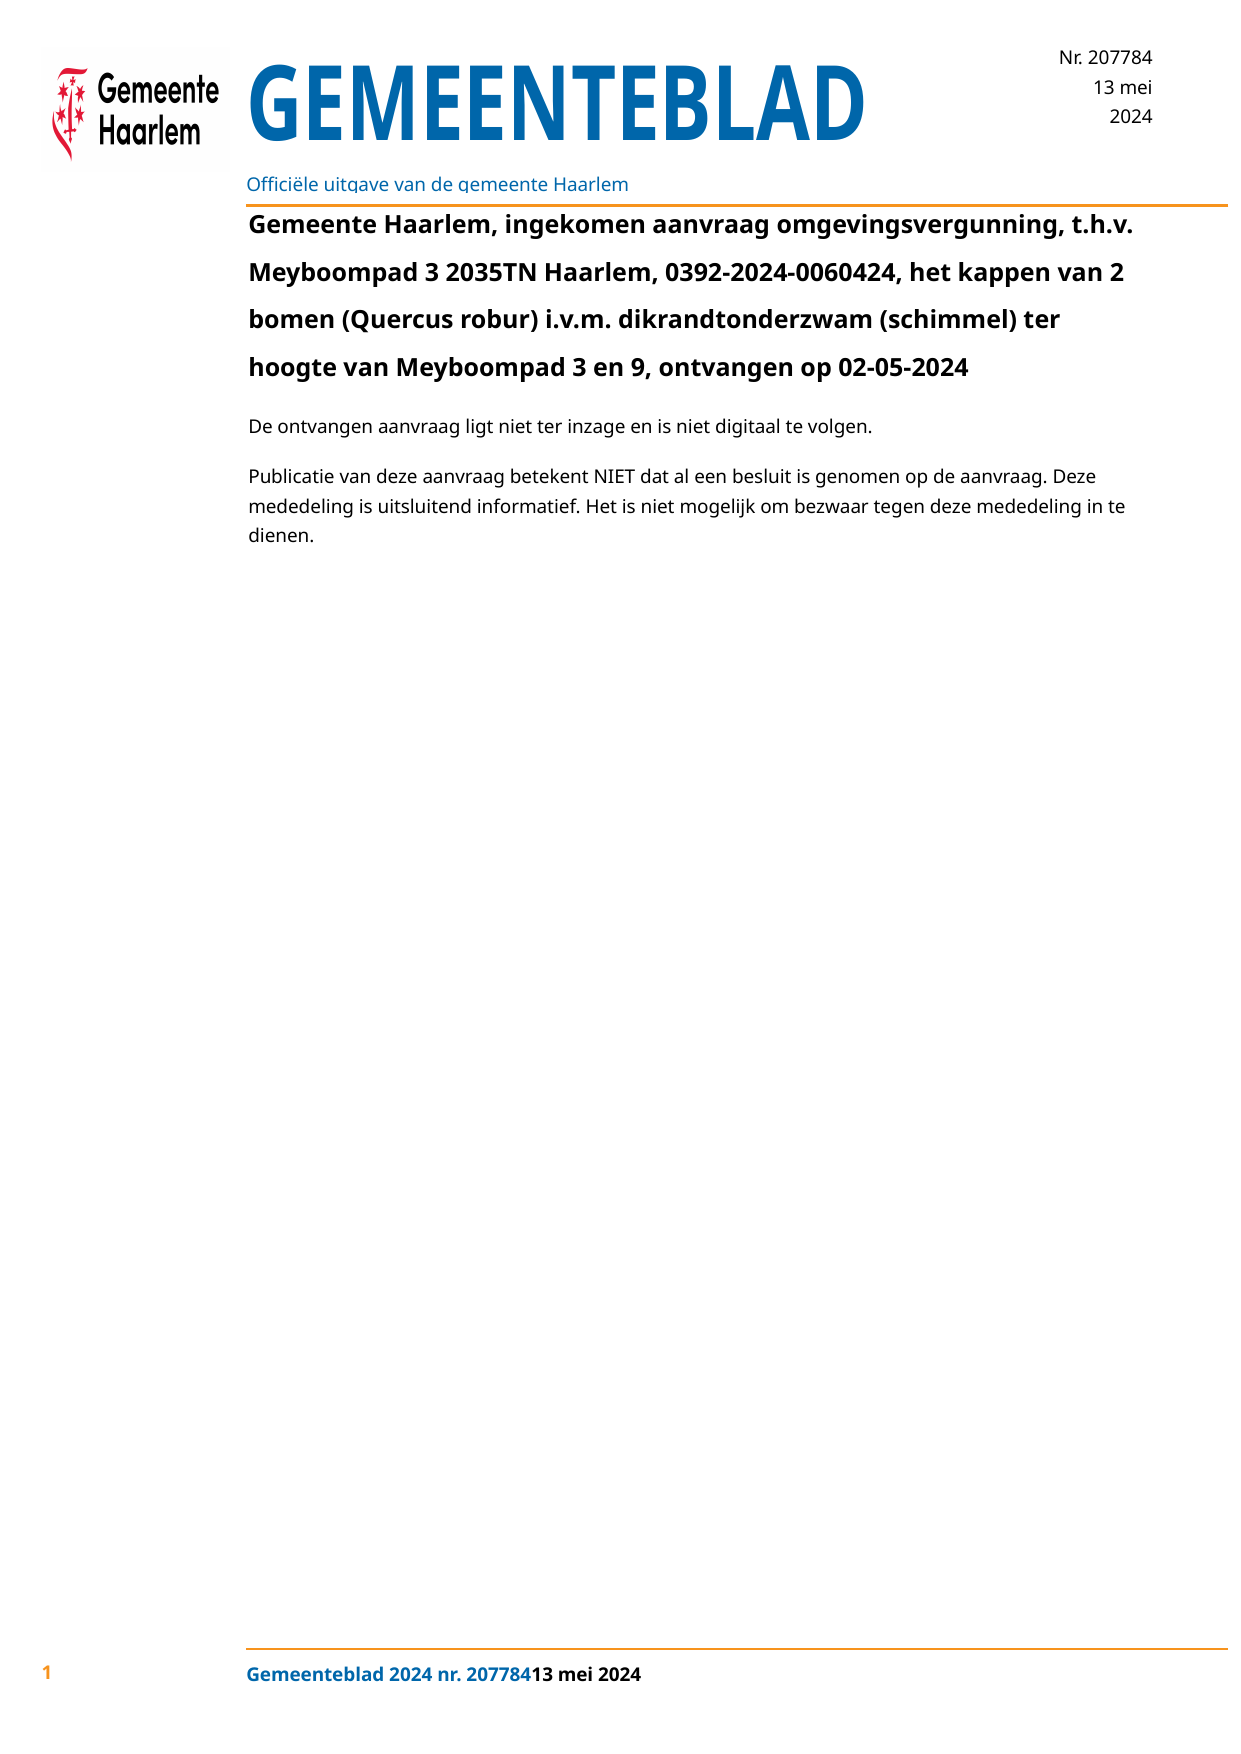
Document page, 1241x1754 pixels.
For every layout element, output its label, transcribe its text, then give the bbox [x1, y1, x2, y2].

picture [41, 47, 231, 172]
text Publicatie van deze aanvraag betekent NIET dat al een besluit is genomen op de aanvraag. Deze mededeling is uitsluitend informatief. Het is niet mogelijk om bezwaar tegen deze mededeling in te dienen. [248, 463, 1152, 548]
text Gemeente Haarlem, ingekomen aanvraag omgevingsvergunning, t.h.v. Meyboompad 3 2035TN Haarlem, 0392-2024-0060424, het kappen van 2 bomen (Quercus robur) i.v.m. dikrandtonderzwam (schimmel) ter hoogte van Meyboompad 3 en 9, ontvangen op 02-05-2024 [248, 207, 1152, 384]
text De ontvangen aanvraag ligt niet ter inzage en is niet digitaal te volgen. [248, 413, 1152, 439]
